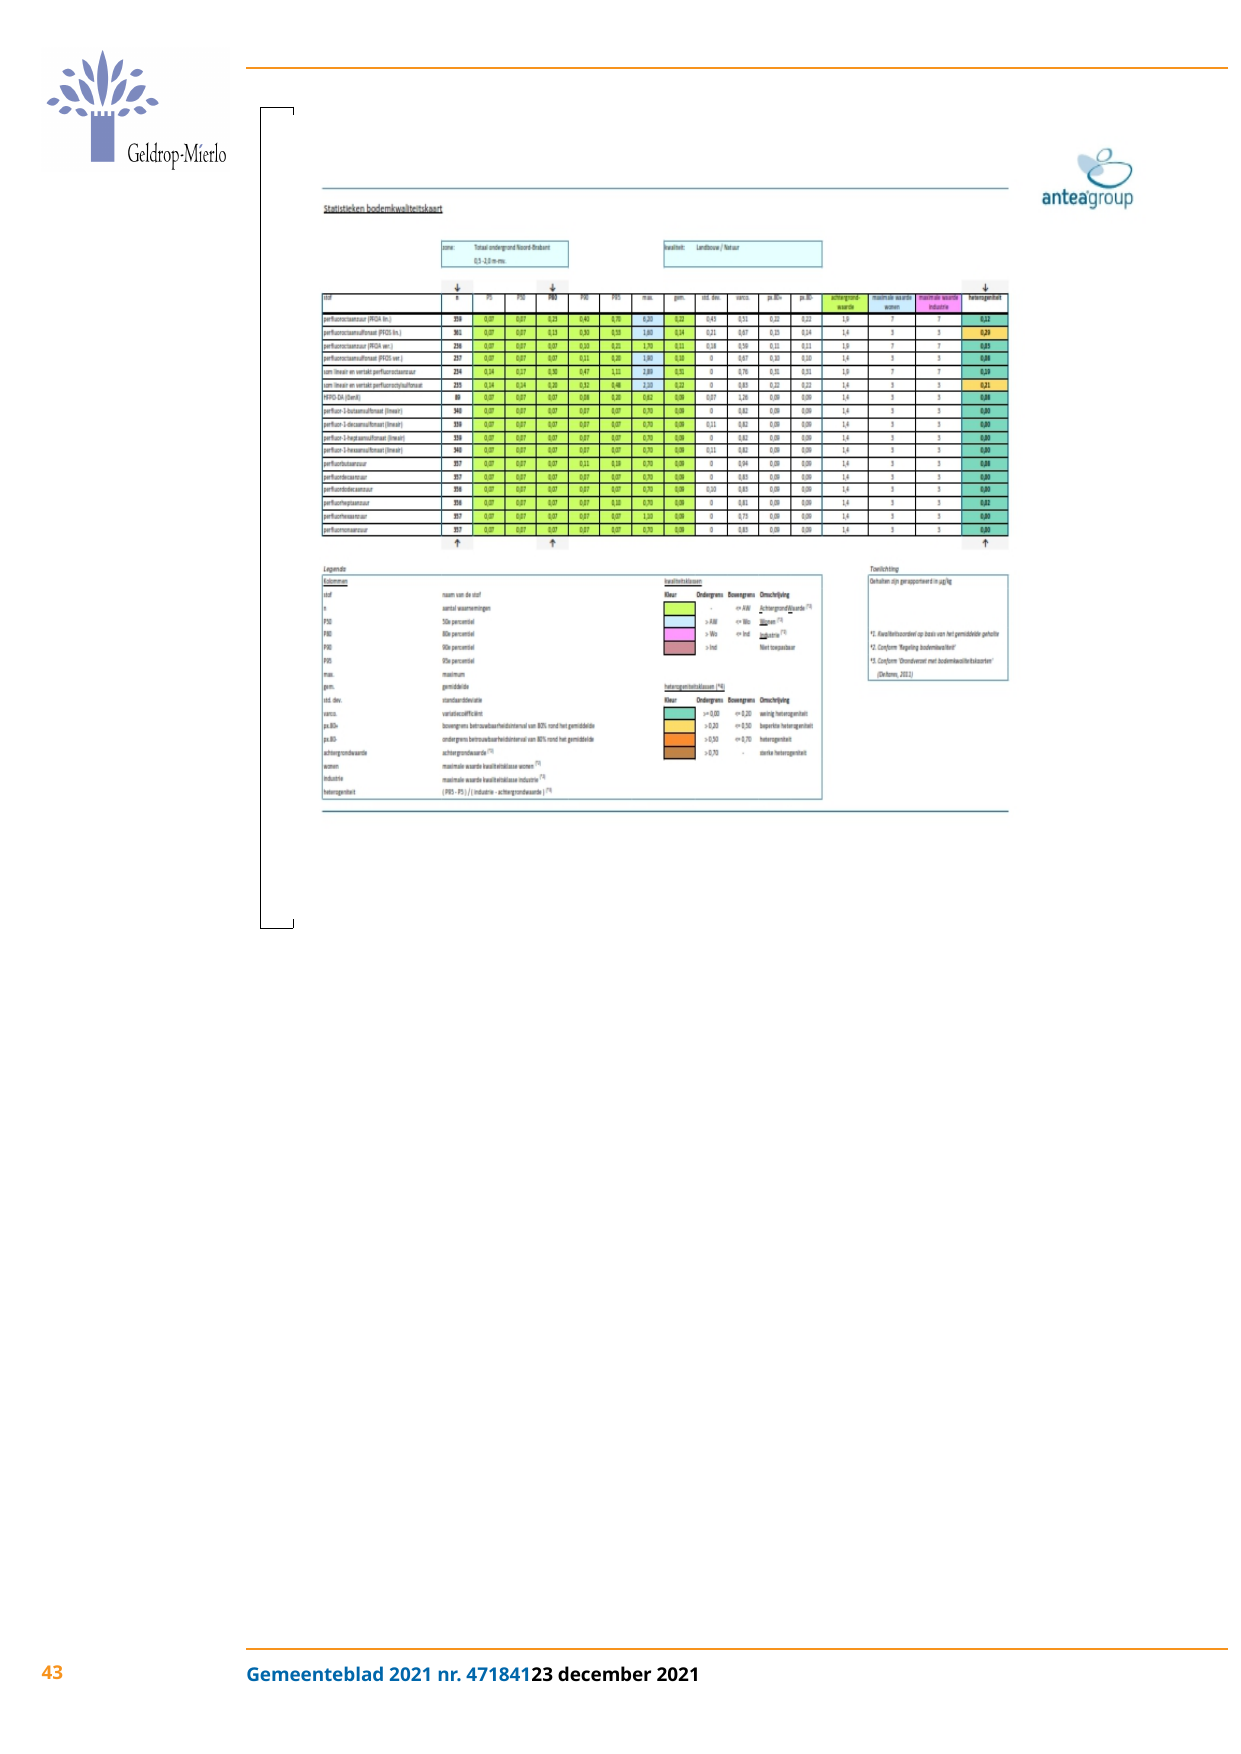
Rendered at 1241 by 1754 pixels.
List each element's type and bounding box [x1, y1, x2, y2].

picture [268, 115, 1173, 919]
picture [41, 47, 231, 172]
